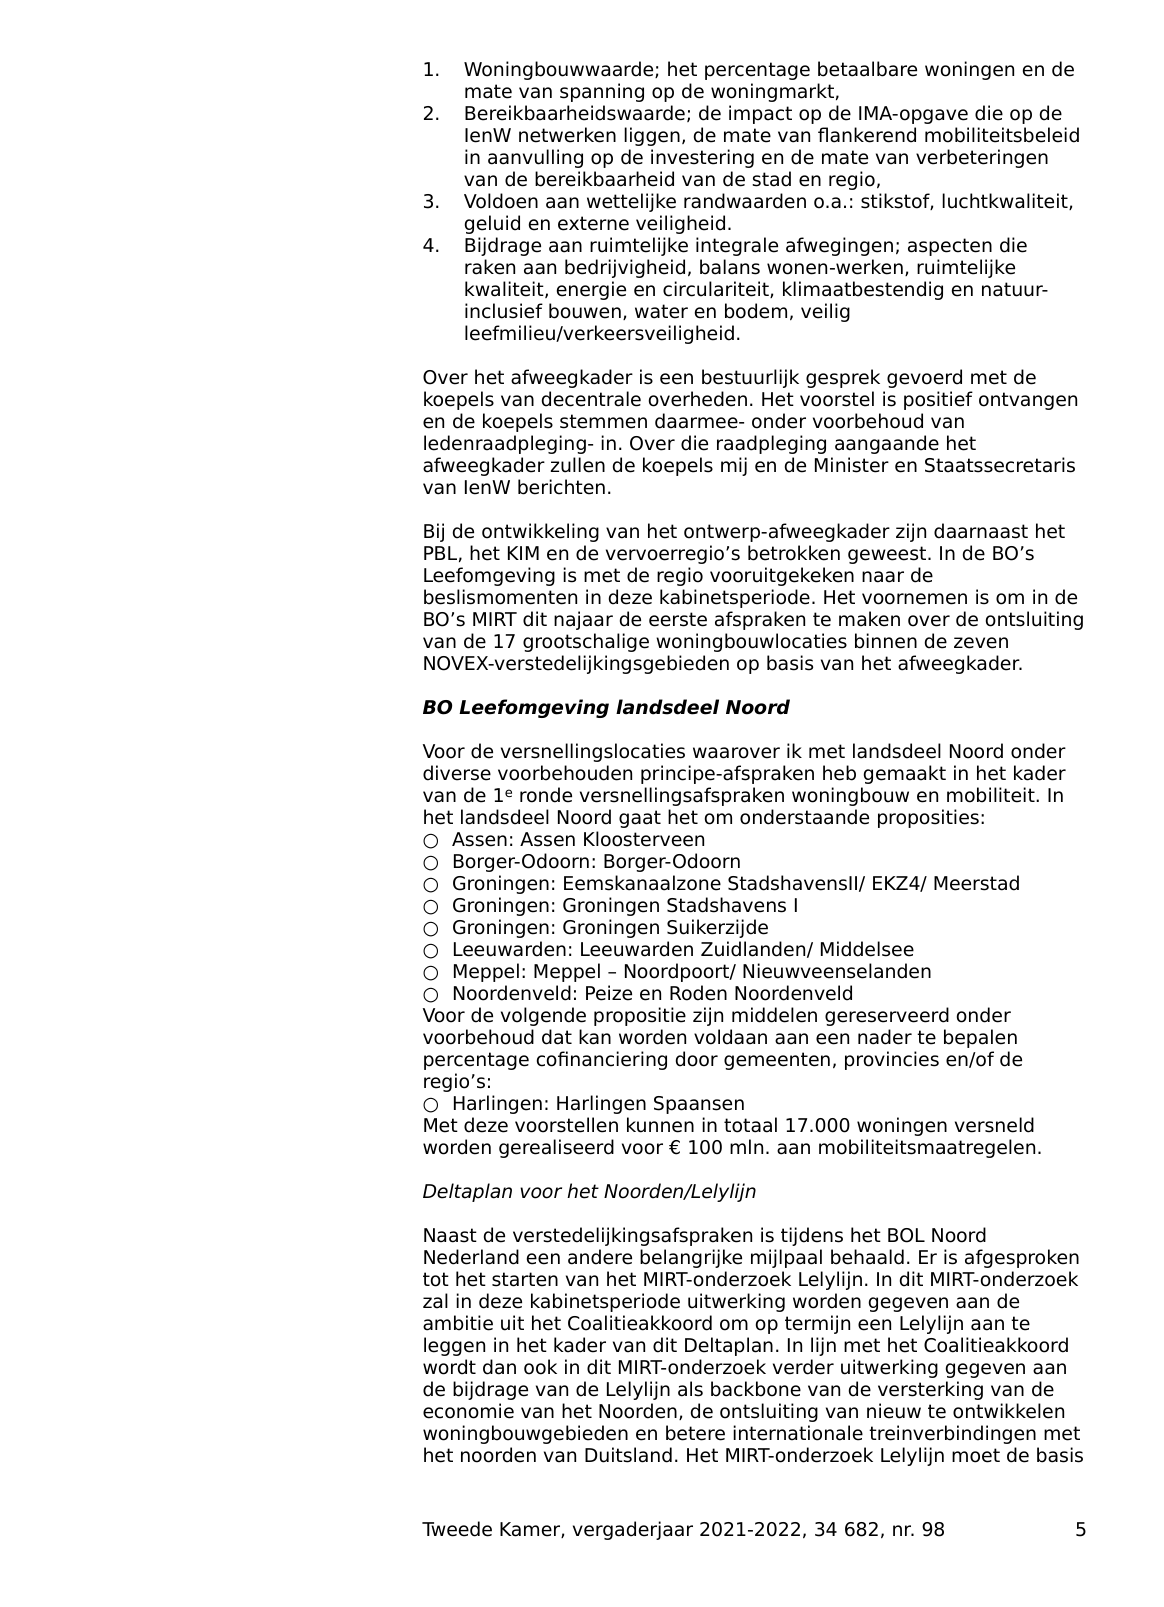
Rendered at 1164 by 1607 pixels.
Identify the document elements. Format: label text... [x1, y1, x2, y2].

text Voor de volgende propositie zijn middelen gereserveerd onder voorbehoud dat kan worden voldaan aan een nader te bepalen percentage cofinanciering door gemeenten, provincies en/of de regio’s: [422, 1005, 1087, 1093]
text ○ Groningen: Eemskanaalzone StadshavensII/ EKZ4/ Meerstad [422, 873, 1087, 895]
text 3. Voldoen aan wettelijke randwaarden o.a.: stikstof, luchtkwaliteit, geluid en externe veiligheid. [422, 191, 1087, 235]
text ○ Meppel: Meppel – Noordpoort/ Nieuwveenselanden [422, 961, 1087, 983]
text 1. Woningbouwwaarde; het percentage betaalbare woningen en de mate van spanning op de woningmarkt, [422, 59, 1087, 103]
text ○ Assen: Assen Kloosterveen [422, 829, 1087, 851]
subtitle Deltaplan voor het Noorden/Lelylijn [422, 1181, 1087, 1203]
text ○ Borger-Odoorn: Borger-Odoorn [422, 851, 1087, 873]
text ○ Groningen: Groningen Stadshavens I [422, 895, 1087, 917]
text 4. Bijdrage aan ruimtelijke integrale afwegingen; aspecten die raken aan bedrijvigheid, balans wonen-werken, ruimtelijke kwaliteit, energie en circulariteit, klimaatbestendig en natuur-inclusief bouwen, water en bodem, veilig leefmilieu/verkeersveiligheid. [422, 235, 1087, 345]
text ○ Leeuwarden: Leeuwarden Zuidlanden/ Middelsee [422, 939, 1087, 961]
text 2. Bereikbaarheidswaarde; de impact op de IMA-opgave die op de IenW netwerken liggen, de mate van flankerend mobiliteitsbeleid in aanvulling op de investering en de mate van verbeteringen van de bereikbaarheid van de stad en regio, [422, 103, 1087, 191]
text Met deze voorstellen kunnen in totaal 17.000 woningen versneld worden gerealiseerd voor € 100 mln. aan mobiliteitsmaatregelen. [422, 1115, 1087, 1159]
text ○ Noordenveld: Peize en Roden Noordenveld [422, 983, 1087, 1005]
subtitle BO Leefomgeving landsdeel Noord [422, 697, 1087, 719]
text Over het afweegkader is een bestuurlijk gesprek gevoerd met de koepels van decentrale overheden. Het voorstel is positief ontvangen en de koepels stemmen daarmee- onder voorbehoud van ledenraadpleging- in. Over die raadpleging aangaande het afweegkader zullen de koepels mij en de Minister en Staatssecretaris van IenW berichten. [422, 367, 1087, 499]
text Bij de ontwikkeling van het ontwerp-afweegkader zijn daarnaast het PBL, het KIM en de vervoerregio’s betrokken geweest. In de BO’s Leefomgeving is met de regio vooruitgekeken naar de beslismomenten in deze kabinetsperiode. Het voornemen is om in de BO’s MIRT dit najaar de eerste afspraken te maken over de ontsluiting van de 17 grootschalige woningbouwlocaties binnen de zeven NOVEX-verstedelijkingsgebieden op basis van het afweegkader. [422, 521, 1087, 675]
text ○ Groningen: Groningen Suikerzijde [422, 917, 1087, 939]
text Voor de versnellingslocaties waarover ik met landsdeel Noord onder diverse voorbehouden principe-afspraken heb gemaakt in het kader van de 1e ronde versnellingsafspraken woningbouw en mobiliteit. In het landsdeel Noord gaat het om onderstaande proposities: [422, 741, 1087, 829]
text ○ Harlingen: Harlingen Spaansen [422, 1093, 1087, 1115]
text Naast de verstedelijkingsafspraken is tijdens het BOL Noord Nederland een andere belangrijke mijlpaal behaald. Er is afgesproken tot het starten van het MIRT-onderzoek Lelylijn. In dit MIRT-onderzoek zal in deze kabinetsperiode uitwerking worden gegeven aan de ambitie uit het Coalitieakkoord om op termijn een Lelylijn aan te leggen in het kader van dit Deltaplan. In lijn met het Coalitieakkoord wordt dan ook in dit MIRT-onderzoek verder uitwerking gegeven aan de bijdrage van de Lelylijn als backbone van de versterking van de economie van het Noorden, de ontsluiting van nieuw te ontwikkelen woningbouwgebieden en betere internationale treinverbindingen met het noorden van Duitsland. Het MIRT-onderzoek Lelylijn moet de basis [422, 1225, 1087, 1467]
